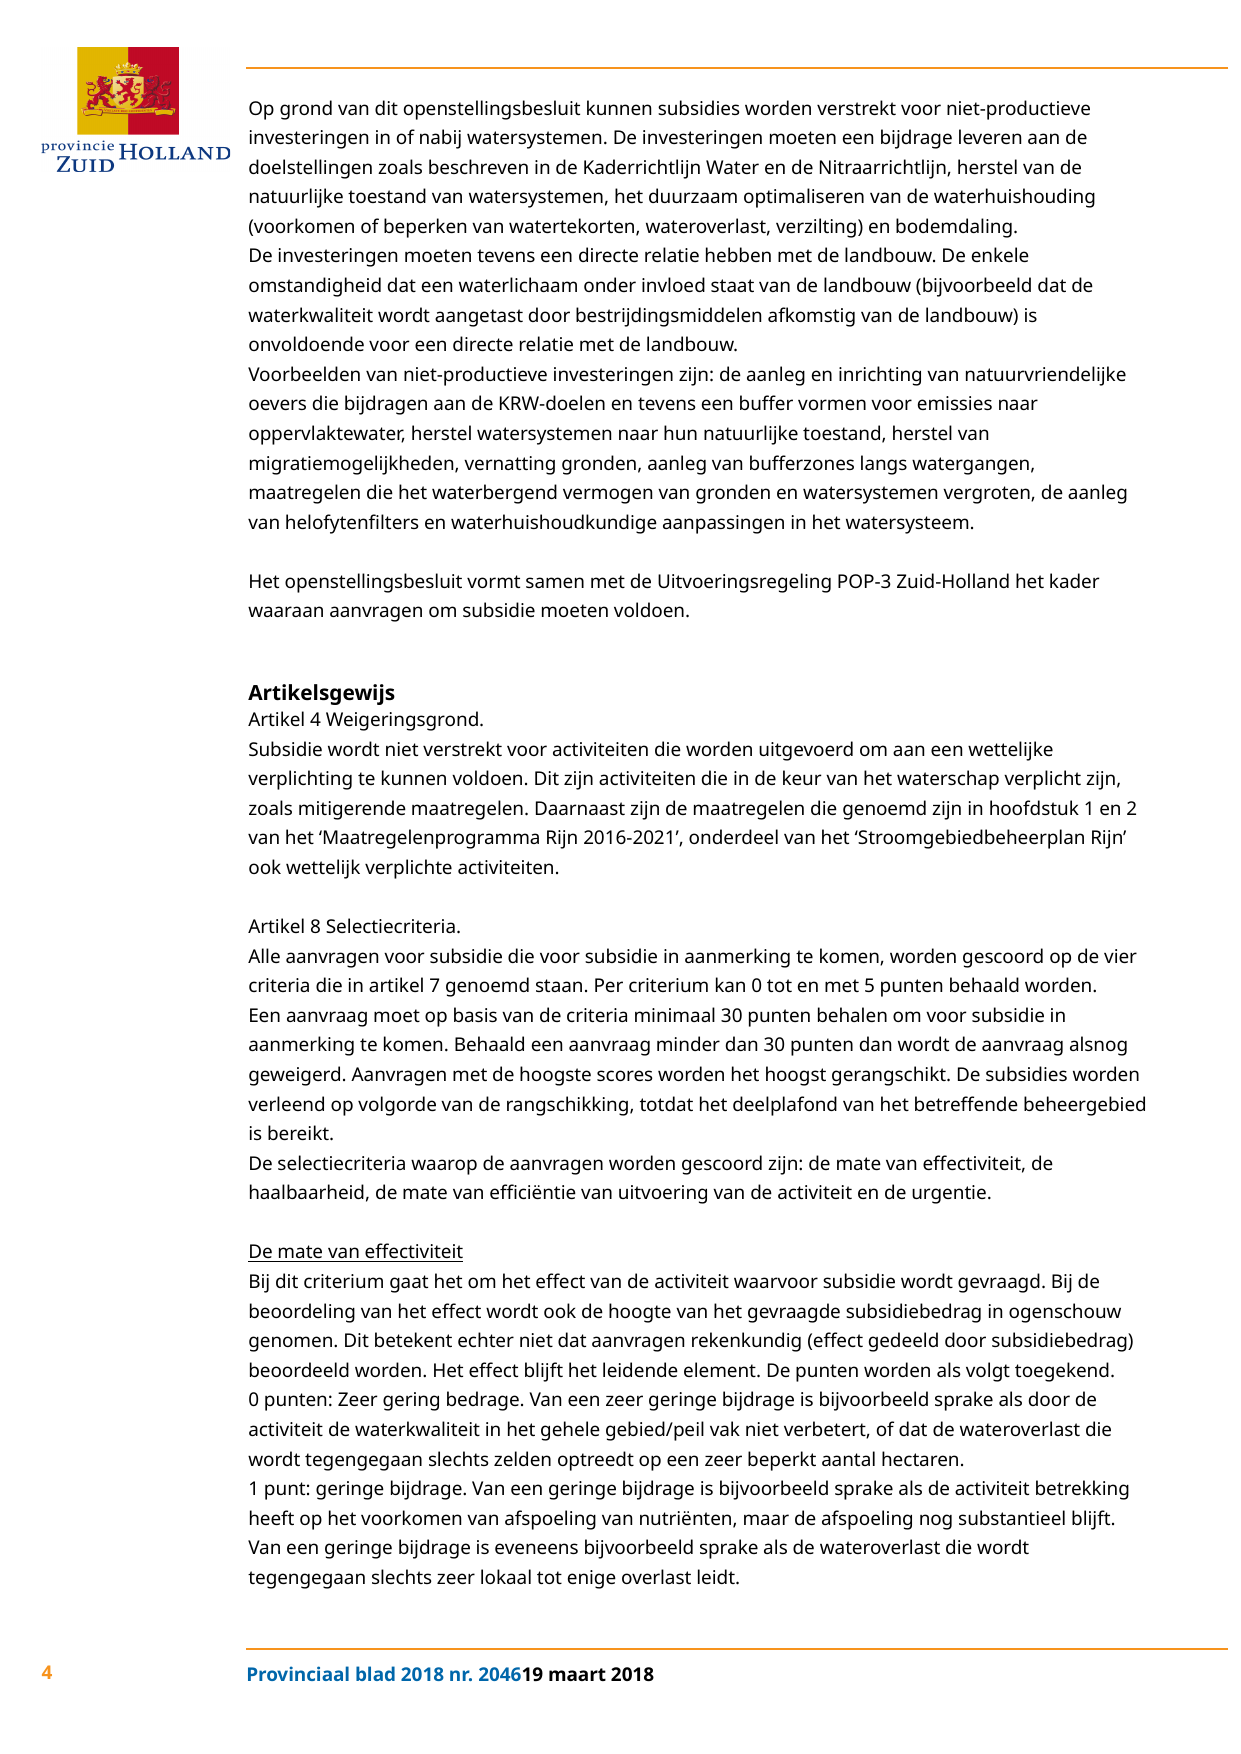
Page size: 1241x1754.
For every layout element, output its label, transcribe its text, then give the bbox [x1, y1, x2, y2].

text De selectiecriteria waarop de aanvragen worden gescoord zijn: de mate van effectiviteit, de haalbaarheid, de mate van efficiëntie van uitvoering van de activiteit en de urgentie. [248, 1150, 1152, 1205]
text Op grond van dit openstellingsbesluit kunnen subsidies worden verstrekt voor niet-productieve investeringen in of nabij watersystemen. De investeringen moeten een bijdrage leveren aan de doelstellingen zoals beschreven in de Kaderrichtlijn Water en de Nitraarrichtlijn, herstel van de natuurlijke toestand van watersystemen, het duurzaam optimaliseren van de waterhuishouding (voorkomen of beperken van watertekorten, wateroverlast, verzilting) en bodemdaling. [248, 95, 1152, 239]
text 1 punt: geringe bijdrage. Van een geringe bijdrage is bijvoorbeeld sprake als de activiteit betrekking heeft op het voorkomen van afspoeling van nutriënten, maar de afspoeling nog substantieel blijft. Van een geringe bijdrage is eveneens bijvoorbeeld sprake als de wateroverlast die wordt tegengegaan slechts zeer lokaal tot enige overlast leidt. [248, 1475, 1152, 1590]
text De mate van effectiviteit [248, 1239, 1152, 1264]
text Artikel 8 Selectiecriteria. [248, 913, 1152, 939]
text Het openstellingsbesluit vormt samen met de Uitvoeringsregeling POP-3 Zuid-Holland het kader waaraan aanvragen om subsidie moeten voldoen. [248, 568, 1152, 623]
text Voorbeelden van niet-productieve investeringen zijn: de aanleg en inrichting van natuurvriendelijke oevers die bijdragen aan de KRW-doelen en tevens een buffer vormen voor emissies naar oppervlaktewater, herstel watersystemen naar hun natuurlijke toestand, herstel van migratiemogelijkheden, vernatting gronden, aanleg van bufferzones langs watergangen, maatregelen die het waterbergend vermogen van gronden en watersystemen vergroten, de aanleg van helofytenfilters en waterhuishoudkundige aanpassingen in het watersysteem. [248, 361, 1152, 535]
text Alle aanvragen voor subsidie die voor subsidie in aanmerking te komen, worden gescoord op de vier criteria die in artikel 7 genoemd staan. Per criterium kan 0 tot en met 5 punten behaald worden. [248, 943, 1152, 998]
text De investeringen moeten tevens een directe relatie hebben met de landbouw. De enkele omstandigheid dat een waterlichaam onder invloed staat van de landbouw (bijvoorbeeld dat de waterkwaliteit wordt aangetast door bestrijdingsmiddelen afkomstig van de landbouw) is onvoldoende voor een directe relatie met de landbouw. [248, 243, 1152, 357]
text Artikelsgewijs [248, 678, 1152, 706]
text Bij dit criterium gaat het om het effect van de activiteit waarvoor subsidie wordt gevraagd. Bij de beoordeling van het effect wordt ook de hoogte van het gevraagde subsidiebedrag in ogenschouw genomen. Dit betekent echter niet dat aanvragen rekenkundig (effect gedeeld door subsidiebedrag) beoordeeld worden. Het effect blijft het leidende element. De punten worden als volgt toegekend. [248, 1268, 1152, 1383]
text 0 punten: Zeer gering bedrage. Van een zeer geringe bijdrage is bijvoorbeeld sprake als door de activiteit de waterkwaliteit in het gehele gebied/peil vak niet verbetert, of dat de wateroverlast die wordt tegengegaan slechts zelden optreedt op een zeer beperkt aantal hectaren. [248, 1387, 1152, 1471]
text Subsidie wordt niet verstrekt voor activiteiten die worden uitgevoerd om aan een wettelijke verplichting te kunnen voldoen. Dit zijn activiteiten die in de keur van het waterschap verplicht zijn, zoals mitigerende maatregelen. Daarnaast zijn de maatregelen die genoemd zijn in hoofdstuk 1 en 2 van het ‘Maatregelenprogramma Rijn 2016-2021’, onderdeel van het ‘Stroomgebiedbeheerplan Rijn’ ook wettelijk verplichte activiteiten. [248, 736, 1152, 880]
text Artikel 4 Weigeringsgrond. [248, 706, 1152, 732]
picture [41, 47, 231, 172]
text Een aanvraag moet op basis van de criteria minimaal 30 punten behalen om voor subsidie in aanmerking te komen. Behaald een aanvraag minder dan 30 punten dan wordt de aanvraag alsnog geweigerd. Aanvragen met de hoogste scores worden het hoogst gerangschikt. De subsidies worden verleend op volgorde van de rangschikking, totdat het deelplafond van het betreffende beheergebied is bereikt. [248, 1002, 1152, 1146]
